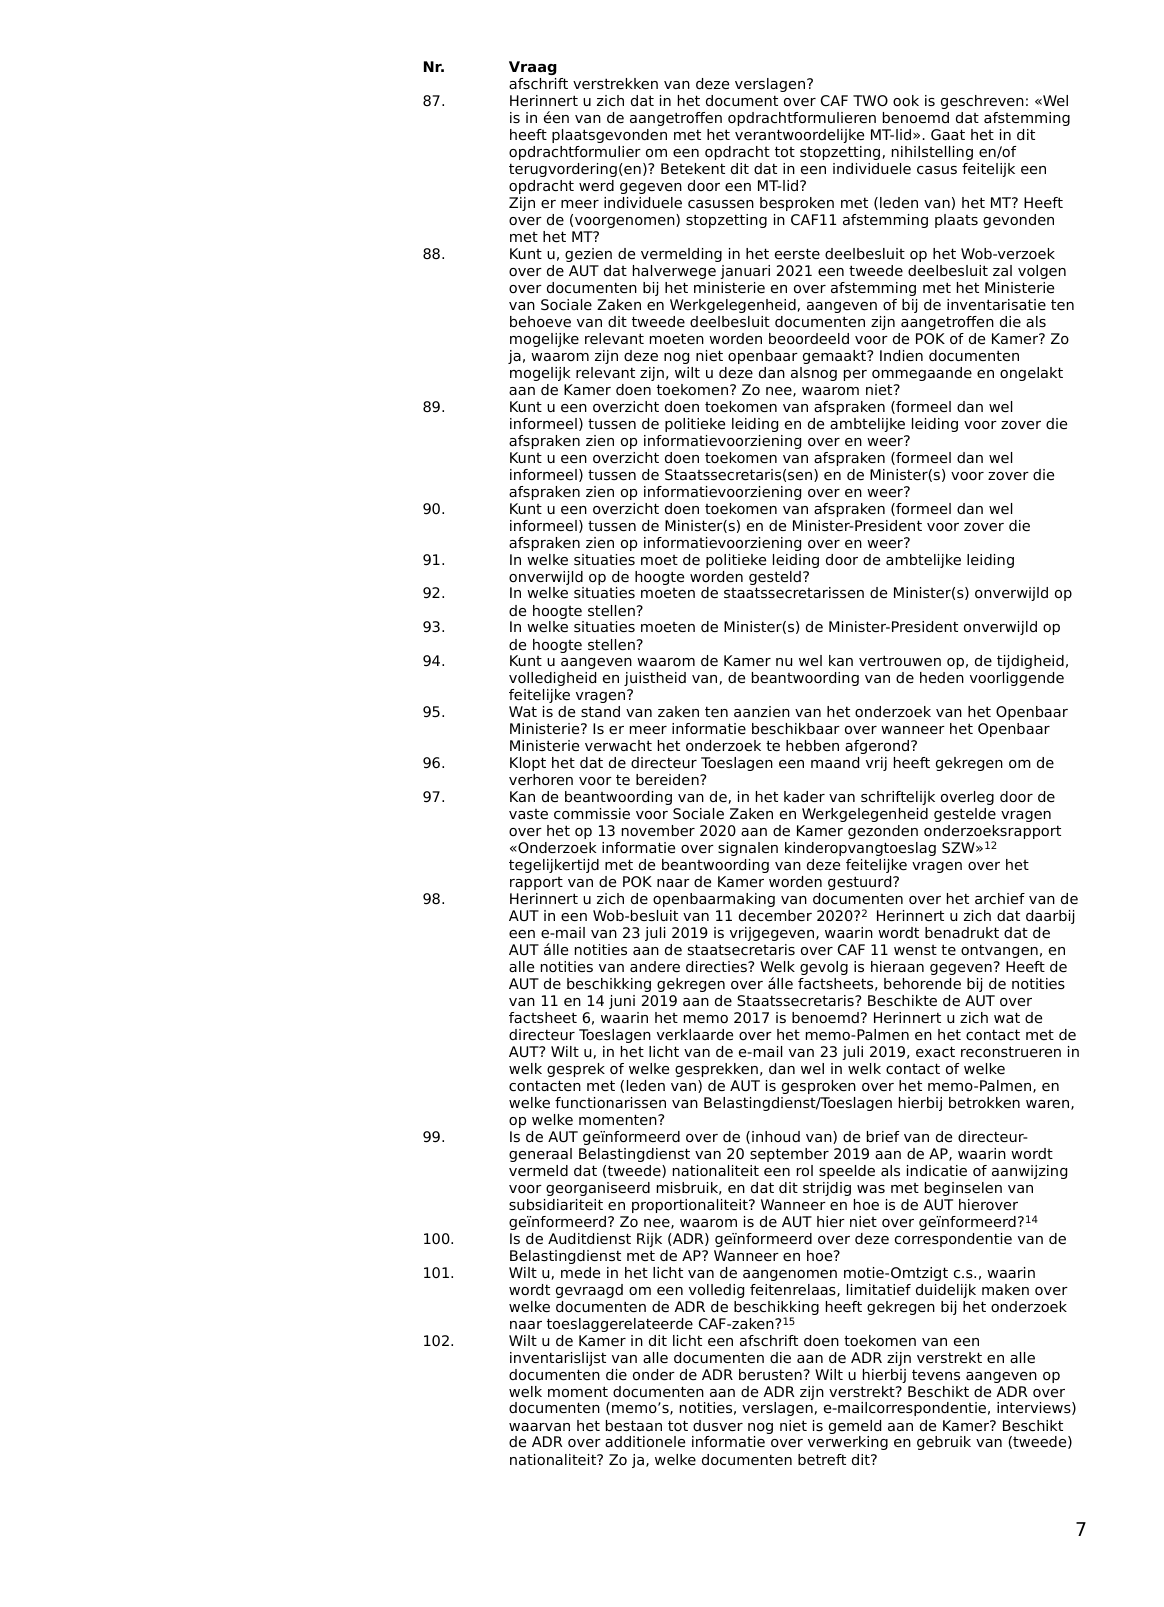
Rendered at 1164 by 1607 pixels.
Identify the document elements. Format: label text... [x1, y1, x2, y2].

table_cell Wilt u, mede in het licht van de aangenomen motie-Omtzigt c.s., waarin wordt gevraagd om een volledig feitenrelaas, limitatief duidelijk maken over welke documenten de ADR de beschikking heeft gekregen bij het onderzoek naar toeslaggerelateerde CAF-zaken?15 [503, 1265, 1087, 1332]
table_cell 90. [422, 501, 503, 551]
table_cell 95. [422, 704, 503, 755]
table_cell 88. [422, 246, 503, 399]
table_header Vraag [503, 59, 1087, 76]
table_cell Herinnert u zich de openbaarmaking van documenten over het archief van de AUT in een Wob-besluit van 11 december 2020?2 Herinnert u zich dat daarbij een e-mail van 23 juli 2019 is vrijgegeven, waarin wordt benadrukt dat de AUT álle notities aan de staatsecretaris over CAF 11 wenst te ontvangen, en alle notities van andere directies? Welk gevolg is hieraan gegeven? Heeft de AUT de beschikking gekregen over álle factsheets, behorende bij de notities van 11 en 14 juni 2019 aan de Staatssecretaris? Beschikte de AUT over factsheet 6, waarin het memo 2017 is benoemd? Herinnert u zich wat de directeur Toeslagen verklaarde over het memo-Palmen en het contact met de AUT? Wilt u, in het licht van de e-mail van 23 juli 2019, exact reconstrueren in welk gesprek of welke gesprekken, dan wel in welk contact of welke contacten met (leden van) de AUT is gesproken over het memo-Palmen, en welke functionarissen van Belastingdienst/Toeslagen hierbij betrokken waren, op welke momenten? [503, 891, 1087, 1129]
table_cell 91. [422, 551, 503, 585]
table_cell Wat is de stand van zaken ten aanzien van het onderzoek van het Openbaar Ministerie? Is er meer informatie beschikbaar over wanneer het Openbaar Ministerie verwacht het onderzoek te hebben afgerond? [503, 704, 1087, 755]
table_cell Is de AUT geïnformeerd over de (inhoud van) de brief van de directeur-generaal Belastingdienst van 20 september 2019 aan de AP, waarin wordt vermeld dat (tweede) nationaliteit een rol speelde als indicatie of aanwijzing voor georganiseerd misbruik, en dat dit strijdig was met beginselen van subsidiariteit en proportionaliteit? Wanneer en hoe is de AUT hierover geïnformeerd? Zo nee, waarom is de AUT hier niet over geïnformeerd?14 [503, 1129, 1087, 1231]
table_cell Klopt het dat de directeur Toeslagen een maand vrij heeft gekregen om de verhoren voor te bereiden? [503, 755, 1087, 789]
table_cell 93. [422, 619, 503, 653]
table_cell 96. [422, 755, 503, 789]
table_cell Kan de beantwoording van de, in het kader van schriftelijk overleg door de vaste commissie voor Sociale Zaken en Werkgelegenheid gestelde vragen over het op 13 november 2020 aan de Kamer gezonden onderzoeksrapport «Onderzoek informatie over signalen kinderopvangtoeslag SZW»12 tegelijkertijd met de beantwoording van deze feitelijke vragen over het rapport van de POK naar de Kamer worden gestuurd? [503, 789, 1087, 891]
table_cell In welke situaties moet de politieke leiding door de ambtelijke leiding onverwijld op de hoogte worden gesteld? [503, 551, 1087, 585]
table_cell 101. [422, 1265, 503, 1332]
table_cell [422, 76, 503, 93]
table_cell 100. [422, 1231, 503, 1264]
table_cell Kunt u aangeven waarom de Kamer nu wel kan vertrouwen op, de tijdigheid, volledigheid en juistheid van, de beantwoording van de heden voorliggende feitelijke vragen? [503, 653, 1087, 704]
table_cell 99. [422, 1129, 503, 1231]
table_cell In welke situaties moeten de Minister(s) de Minister-President onverwijld op de hoogte stellen? [503, 619, 1087, 653]
table_cell In welke situaties moeten de staatssecretarissen de Minister(s) onverwijld op de hoogte stellen? [503, 585, 1087, 619]
table_cell 87. [422, 93, 503, 246]
table_cell 97. [422, 789, 503, 891]
table_cell 92. [422, 585, 503, 619]
table_cell 89. [422, 399, 503, 501]
table_cell 98. [422, 891, 503, 1129]
table_cell 102. [422, 1333, 503, 1468]
table_cell afschrift verstrekken van deze verslagen? [503, 76, 1087, 93]
table_cell Is de Auditdienst Rijk (ADR) geïnformeerd over deze correspondentie van de Belastingdienst met de AP? Wanneer en hoe? [503, 1231, 1087, 1264]
table_cell Herinnert u zich dat in het document over CAF TWO ook is geschreven: «Wel is in éen van de aangetroffen opdrachtformulieren benoemd dat afstemming heeft plaatsgevonden met het verantwoordelijke MT-lid». Gaat het in dit opdrachtformulier om een opdracht tot stopzetting, nihilstelling en/of terugvordering(en)? Betekent dit dat in een individuele casus feitelijk een opdracht werd gegeven door een MT-lid? Zijn er meer individuele casussen besproken met (leden van) het MT? Heeft over de (voorgenomen) stopzetting in CAF11 afstemming plaats gevonden met het MT? [503, 93, 1087, 246]
table_cell Wilt u de Kamer in dit licht een afschrift doen toekomen van een inventarislijst van alle documenten die aan de ADR zijn verstrekt en alle documenten die onder de ADR berusten? Wilt u hierbij tevens aangeven op welk moment documenten aan de ADR zijn verstrekt? Beschikt de ADR over documenten (memo’s, notities, verslagen, e-mailcorrespondentie, interviews) waarvan het bestaan tot dusver nog niet is gemeld aan de Kamer? Beschikt de ADR over additionele informatie over verwerking en gebruik van (tweede) nationaliteit? Zo ja, welke documenten betreft dit? [503, 1333, 1087, 1468]
table_cell 94. [422, 653, 503, 704]
table_header Nr. [422, 59, 503, 76]
table_cell Kunt u een overzicht doen toekomen van afspraken (formeel dan wel informeel) tussen de Minister(s) en de Minister-President voor zover die afspraken zien op informatievoorziening over en weer? [503, 501, 1087, 551]
table_cell Kunt u een overzicht doen toekomen van afspraken (formeel dan wel informeel) tussen de politieke leiding en de ambtelijke leiding voor zover die afspraken zien op informatievoorziening over en weer? Kunt u een overzicht doen toekomen van afspraken (formeel dan wel informeel) tussen de Staatssecretaris(sen) en de Minister(s) voor zover die afspraken zien op informatievoorziening over en weer? [503, 399, 1087, 501]
table_cell Kunt u, gezien de vermelding in het eerste deelbesluit op het Wob-verzoek over de AUT dat halverwege januari 2021 een tweede deelbesluit zal volgen over documenten bij het ministerie en over afstemming met het Ministerie van Sociale Zaken en Werkgelegenheid, aangeven of bij de inventarisatie ten behoeve van dit tweede deelbesluit documenten zijn aangetroffen die als mogelijke relevant moeten worden beoordeeld voor de POK of de Kamer? Zo ja, waarom zijn deze nog niet openbaar gemaakt? Indien documenten mogelijk relevant zijn, wilt u deze dan alsnog per ommegaande en ongelakt aan de Kamer doen toekomen? Zo nee, waarom niet? [503, 246, 1087, 399]
